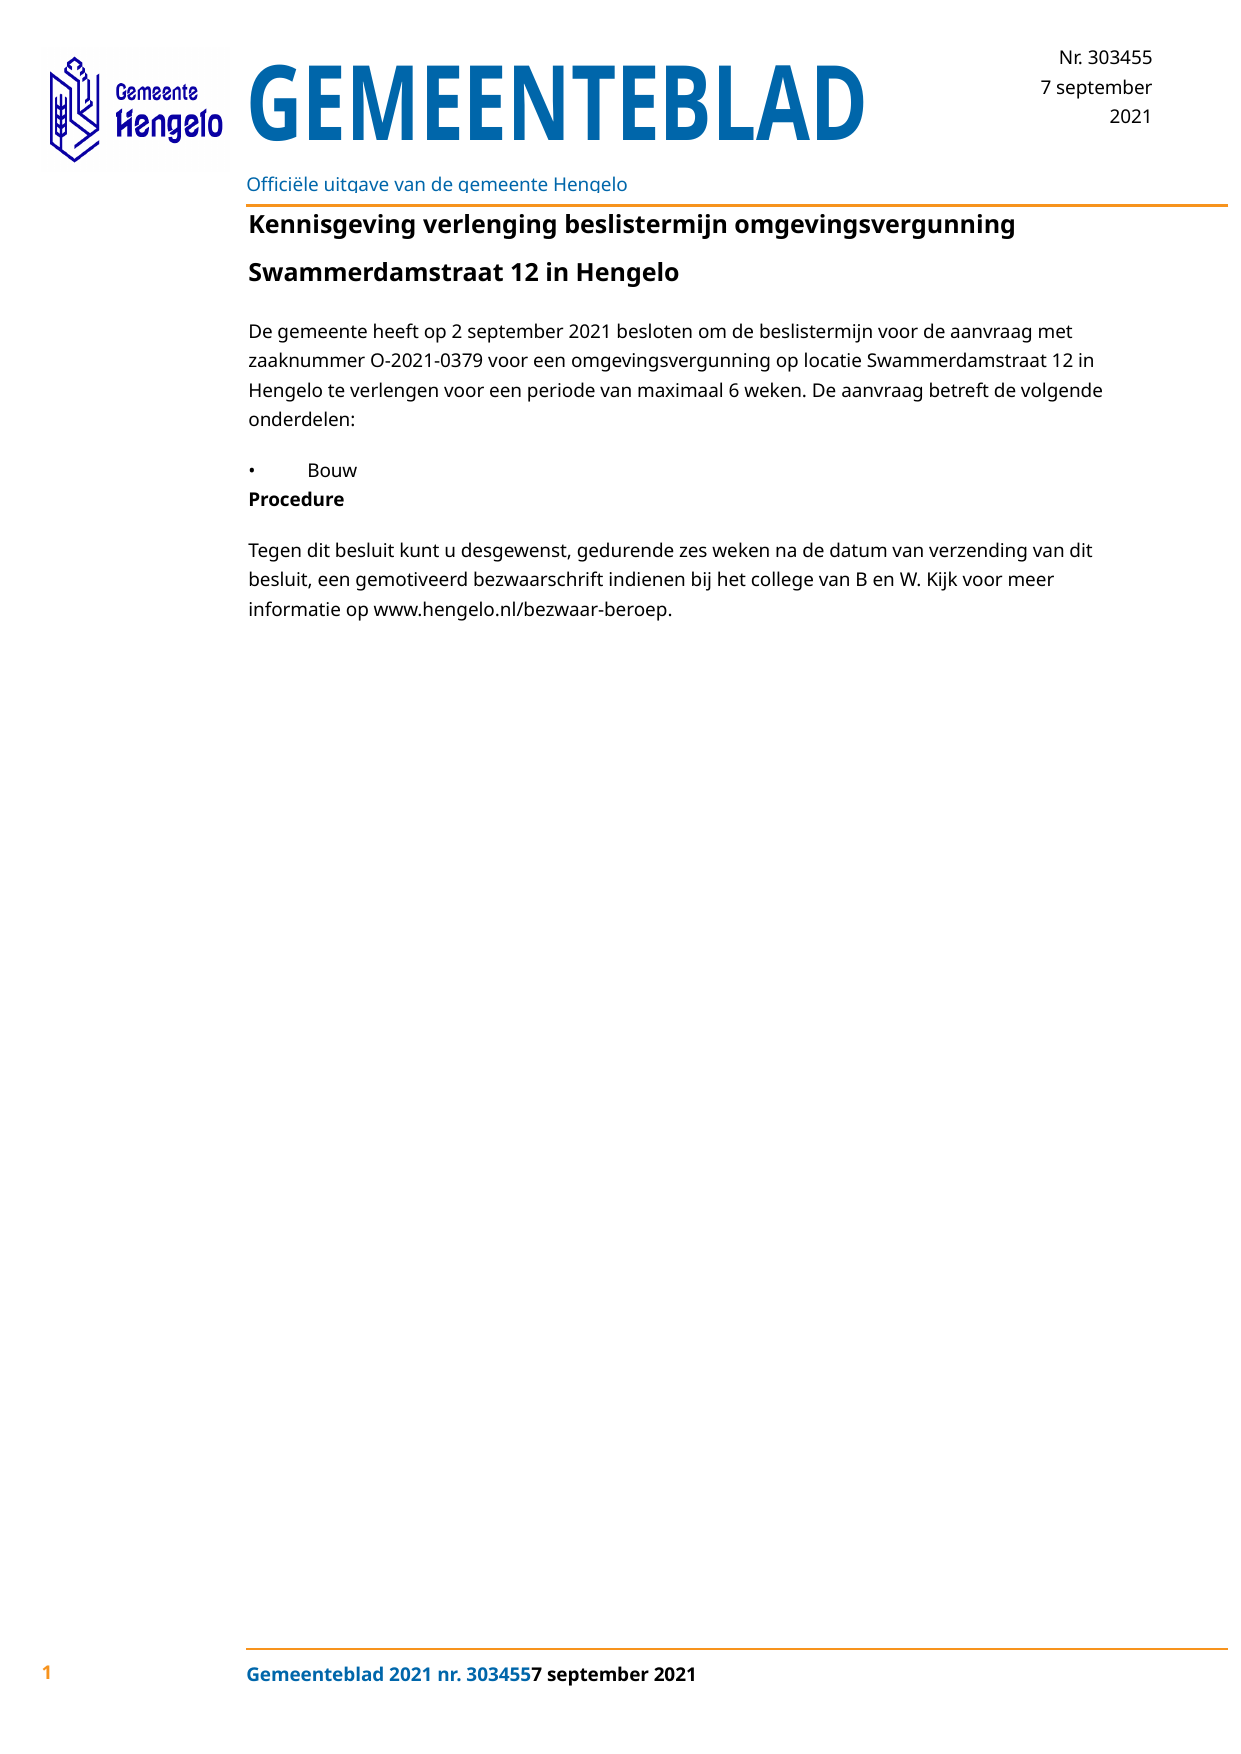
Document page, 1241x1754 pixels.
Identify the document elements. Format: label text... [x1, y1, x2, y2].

text Tegen dit besluit kunt u desgewenst, gedurende zes weken na de datum van verzending van dit besluit, een gemotiveerd bezwaarschrift indienen bij het college van B en W. Kijk voor meer informatie op www.hengelo.nl/bezwaar-beroep. [248, 537, 1152, 622]
text De gemeente heeft op 2 september 2021 besloten om de beslistermijn voor de aanvraag met zaaknummer O-2021-0379 voor een omgevingsvergunning op locatie Swammerdamstraat 12 in Hengelo te verlengen voor een periode van maximaal 6 weken. De aanvraag betreft de volgende onderdelen: [248, 318, 1152, 432]
text Kennisgeving verlenging beslistermijn omgevingsvergunning Swammerdamstraat 12 in Hengelo [248, 207, 1152, 288]
picture [41, 47, 231, 172]
text Procedure [248, 487, 1152, 512]
list Bouw [248, 457, 1152, 483]
